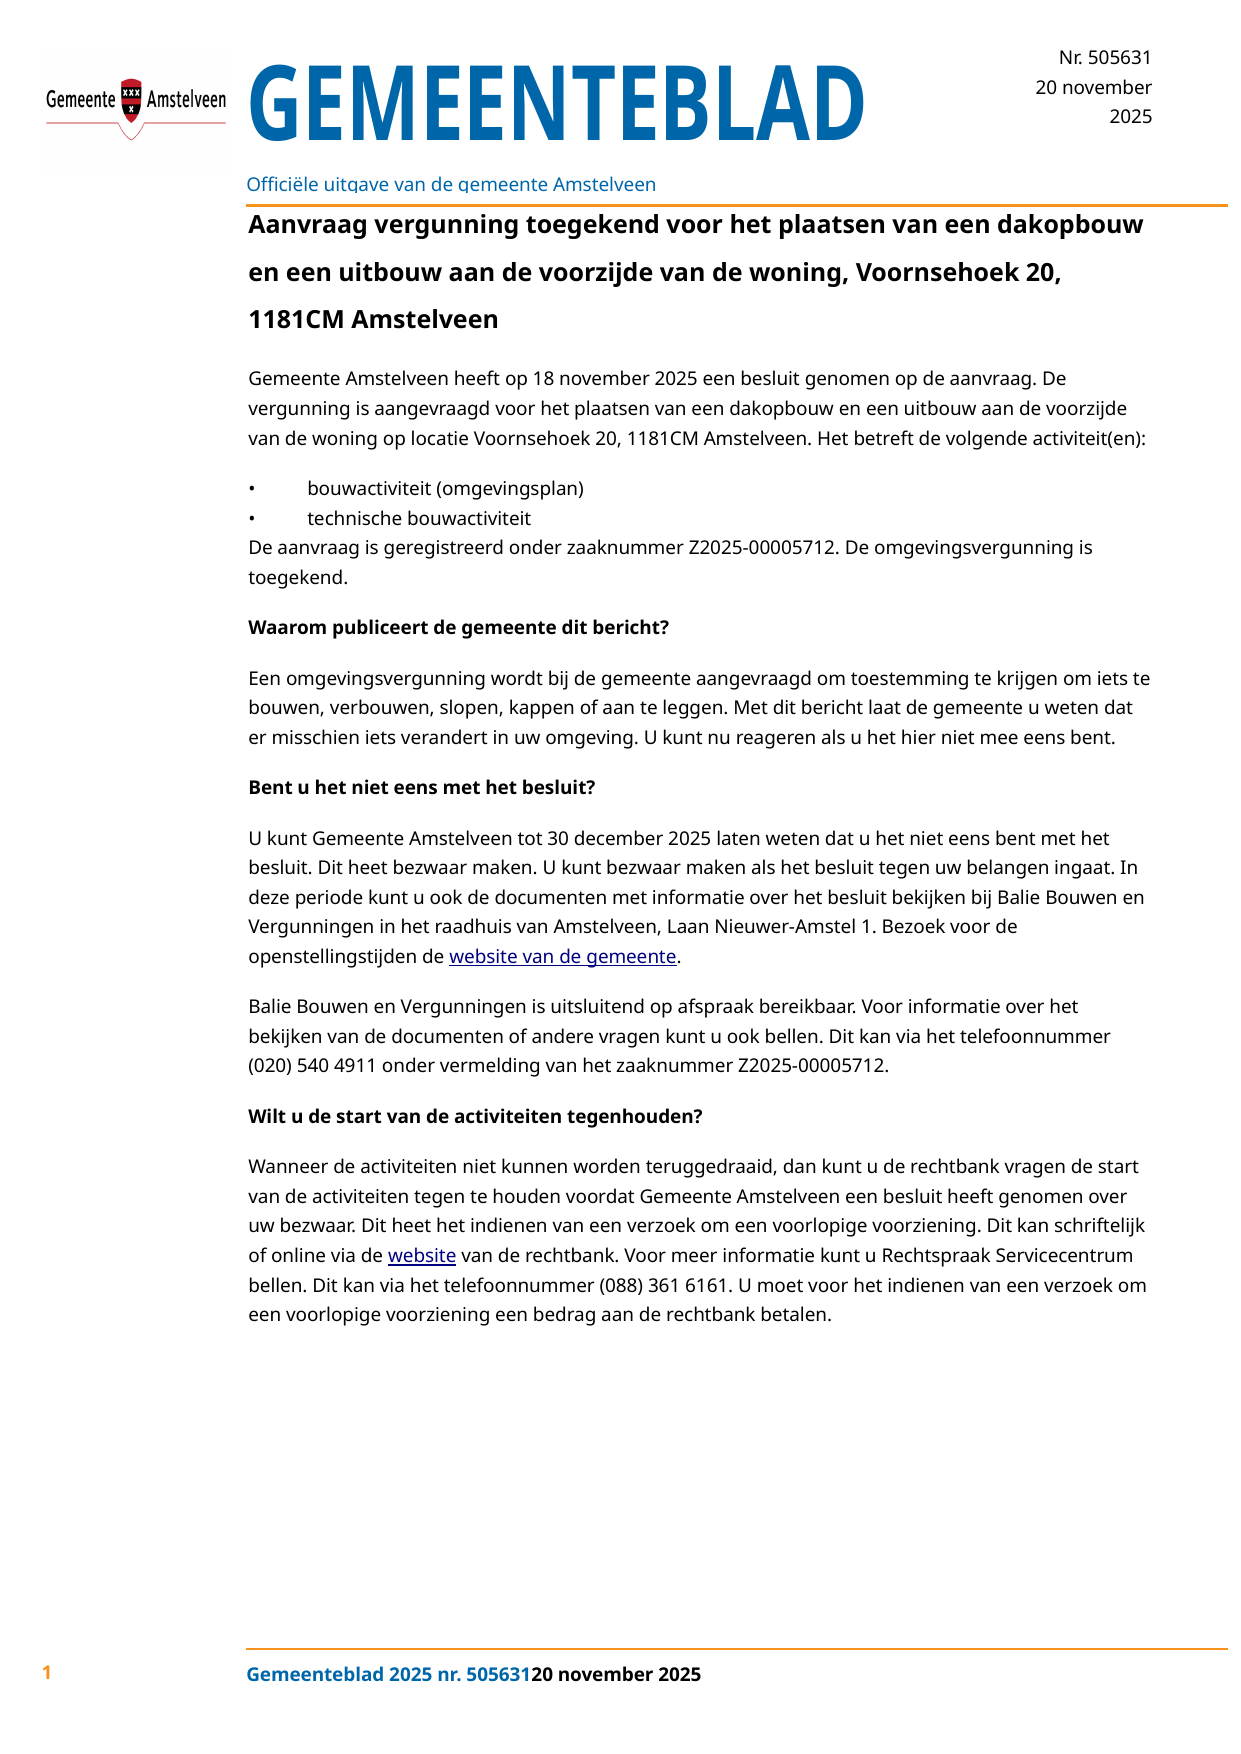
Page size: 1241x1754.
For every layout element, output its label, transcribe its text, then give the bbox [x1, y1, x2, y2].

text Waarom publiceert de gemeente dit bericht? [248, 614, 1152, 640]
text Een omgevingsvergunning wordt bij de gemeente aangevraagd om toestemming te krijgen om iets te bouwen, verbouwen, slopen, kappen of aan te leggen. Met dit bericht laat de gemeente u weten dat er misschien iets verandert in uw omgeving. U kunt nu reageren als u het hier niet mee eens bent. [248, 665, 1152, 749]
text Gemeente Amstelveen heeft op 18 november 2025 een besluit genomen op de aanvraag. De vergunning is aangevraagd voor het plaatsen van een dakopbouw en een uitbouw aan de voorzijde van de woning op locatie Voornsehoek 20, 1181CM Amstelveen. Het betreft de volgende activiteit(en): [248, 366, 1152, 450]
text Bent u het niet eens met het besluit? [248, 774, 1152, 800]
text Aanvraag vergunning toegekend voor het plaatsen van een dakopbouw en een uitbouw aan de voorzijde van de woning, Voornsehoek 20, 1181CM Amstelveen [248, 207, 1152, 336]
text Wanneer de activiteiten niet kunnen worden teruggedraaid, dan kunt u de rechtbank vragen de start van de activiteiten tegen te houden voordat Gemeente Amstelveen een besluit heeft genomen over uw bezwaar. Dit heet het indienen van een verzoek om een voorlopige voorziening. Dit kan schriftelijk of online via de website van de rechtbank. Voor meer informatie kunt u Rechtspraak Servicecentrum bellen. Dit kan via het telefoonnummer (088) 361 6161. U moet voor het indienen van een verzoek om een voorlopige voorziening een bedrag aan de rechtbank betalen. [248, 1153, 1152, 1327]
text U kunt Gemeente Amstelveen tot 30 december 2025 laten weten dat u het niet eens bent met het besluit. Dit heet bezwaar maken. U kunt bezwaar maken als het besluit tegen uw belangen ingaat. In deze periode kunt u ook de documenten met informatie over het besluit bekijken bij Balie Bouwen en Vergunningen in het raadhuis van Amstelveen, Laan Nieuwer-Amstel 1. Bezoek voor de openstellingstijden de website van de gemeente. [248, 825, 1152, 969]
text Balie Bouwen en Vergunningen is uitsluitend op afspraak bereikbaar. Voor informatie over het bekijken van de documenten of andere vragen kunt u ook bellen. Dit kan via het telefoonnummer (020) 540 4911 onder vermelding van het zaaknummer Z2025-00005712. [248, 993, 1152, 1078]
picture [41, 47, 231, 172]
text Wilt u de start van de activiteiten tegenhouden? [248, 1103, 1152, 1129]
list bouwactiviteit (omgevingsplan) [248, 475, 1152, 501]
text De aanvraag is geregistreerd onder zaaknummer Z2025-00005712. De omgevingsvergunning is toegekend. [248, 534, 1152, 589]
list technische bouwactiviteit [248, 505, 1152, 530]
